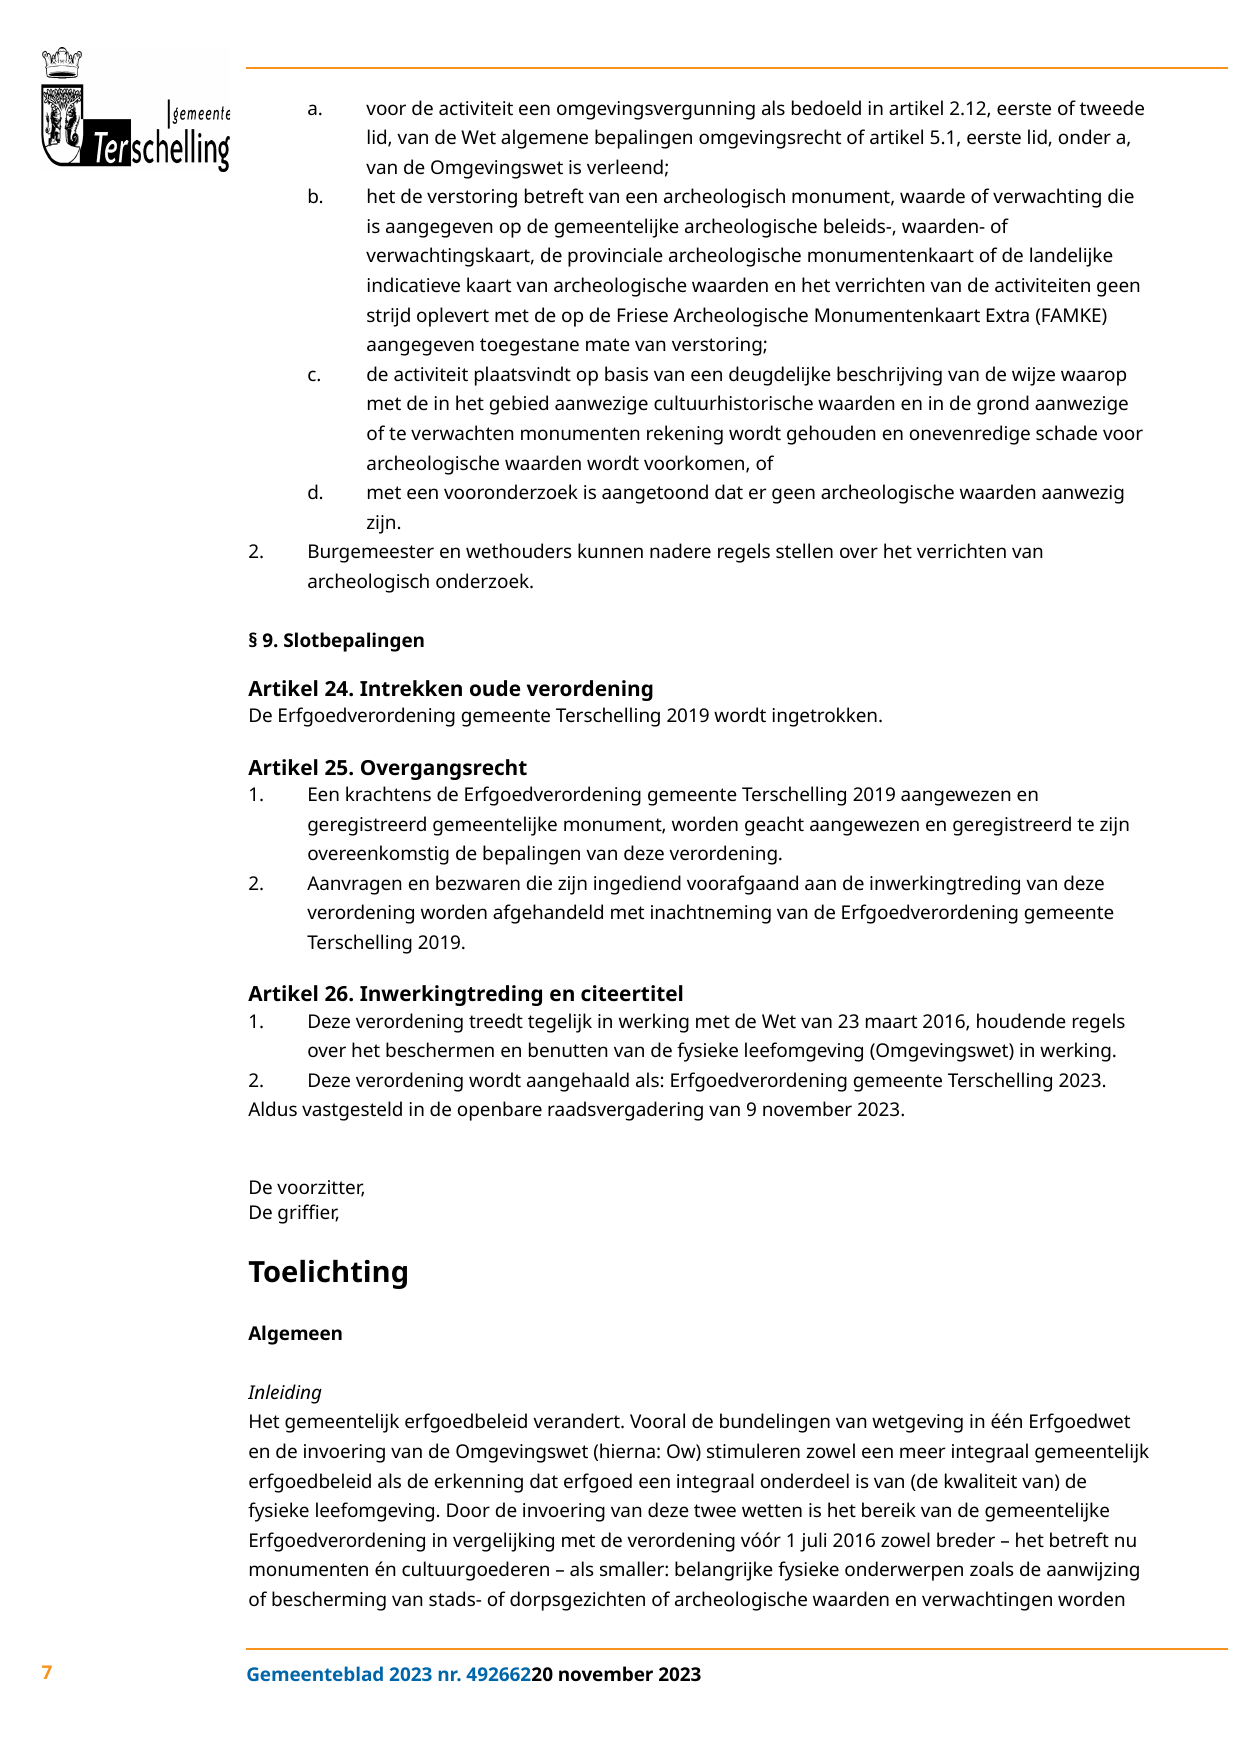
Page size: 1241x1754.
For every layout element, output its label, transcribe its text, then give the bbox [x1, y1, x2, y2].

text Het gemeentelijk erfgoedbeleid verandert. Vooral de bundelingen van wetgeving in één Erfgoedwet en de invoering van de Omgevingswet (hierna: Ow) stimuleren zowel een meer integraal gemeentelijk erfgoedbeleid als de erkenning dat erfgoed een integraal onderdeel is van (de kwaliteit van) de fysieke leefomgeving. Door de invoering van deze twee wetten is het bereik van de gemeentelijke Erfgoedverordening in vergelijking met de verordening vóór 1 juli 2016 zowel breder – het betreft nu monumenten én cultuurgoederen – als smaller: belangrijke fysieke onderwerpen zoals de aanwijzing of bescherming van stads- of dorpsgezichten of archeologische waarden en verwachtingen worden [248, 1409, 1152, 1612]
text Toelichting [248, 1251, 1152, 1291]
list Een krachtens de Erfgoedverordening gemeente Terschelling 2019 aangewezen en geregistreerd gemeentelijke monument, worden geacht aangewezen en geregistreerd te zijn overeenkomstig de bepalingen van deze verordening. [248, 781, 1152, 866]
list met een vooronderzoek is aangetoond dat er geen archeologische waarden aanwezig zijn. [307, 479, 1152, 535]
text Artikel 26. Inwerkingtreding en citeertitel [248, 979, 1152, 1008]
text Artikel 25. Overgangsrecht [248, 753, 1152, 781]
list het de verstoring betreft van een archeologisch monument, waarde of verwachting die is aangegeven op de gemeentelijke archeologische beleids-, waarden- of verwachtingskaart, de provinciale archeologische monumentenkaart of de landelijke indicatieve kaart van archeologische waarden en het verrichten van de activiteiten geen strijd oplevert met de op de Friese Archeologische Monumentenkaart Extra (FAMKE) aangegeven toegestane mate van verstoring; [307, 183, 1152, 357]
text De griffier, [248, 1199, 1152, 1225]
list voor de activiteit een omgevingsvergunning als bedoeld in artikel 2.12, eerste of tweede lid, van de Wet algemene bepalingen omgevingsrecht of artikel 5.1, eerste lid, onder a, van de Omgevingswet is verleend; [307, 95, 1152, 180]
picture [41, 47, 231, 172]
list Deze verordening wordt aangehaald als: Erfgoedverordening gemeente Terschelling 2023. [248, 1067, 1152, 1093]
text De Erfgoedverordening gemeente Terschelling 2019 wordt ingetrokken. [248, 702, 1152, 728]
list Aanvragen en bezwaren die zijn ingediend voorafgaand aan de inwerkingtreding van deze verordening worden afgehandeld met inachtneming van de Erfgoedverordening gemeente Terschelling 2019. [248, 870, 1152, 955]
list Deze verordening treedt tegelijk in werking met de Wet van 23 maart 2016, houdende regels over het beschermen en benutten van de fysieke leefomgeving (Omgevingswet) in werking. [248, 1008, 1152, 1063]
text Artikel 24. Intrekken oude verordening [248, 674, 1152, 702]
text Algemeen [248, 1320, 1152, 1346]
text § 9. Slotbepalingen [248, 627, 1152, 653]
text Aldus vastgesteld in de openbare raadsvergadering van 9 november 2023. [248, 1097, 1152, 1122]
list de activiteit plaatsvindt op basis van een deugdelijke beschrijving van de wijze waarop met de in het gebied aanwezige cultuurhistorische waarden en in de grond aanwezige of te verwachten monumenten rekening wordt gehouden en onevenredige schade voor archeologische waarden wordt voorkomen, of [307, 361, 1152, 476]
text De voorzitter, [248, 1174, 1152, 1199]
list Burgemeester en wethouders kunnen nadere regels stellen over het verrichten van archeologisch onderzoek. [248, 538, 1152, 594]
text Inleiding [248, 1379, 1152, 1405]
